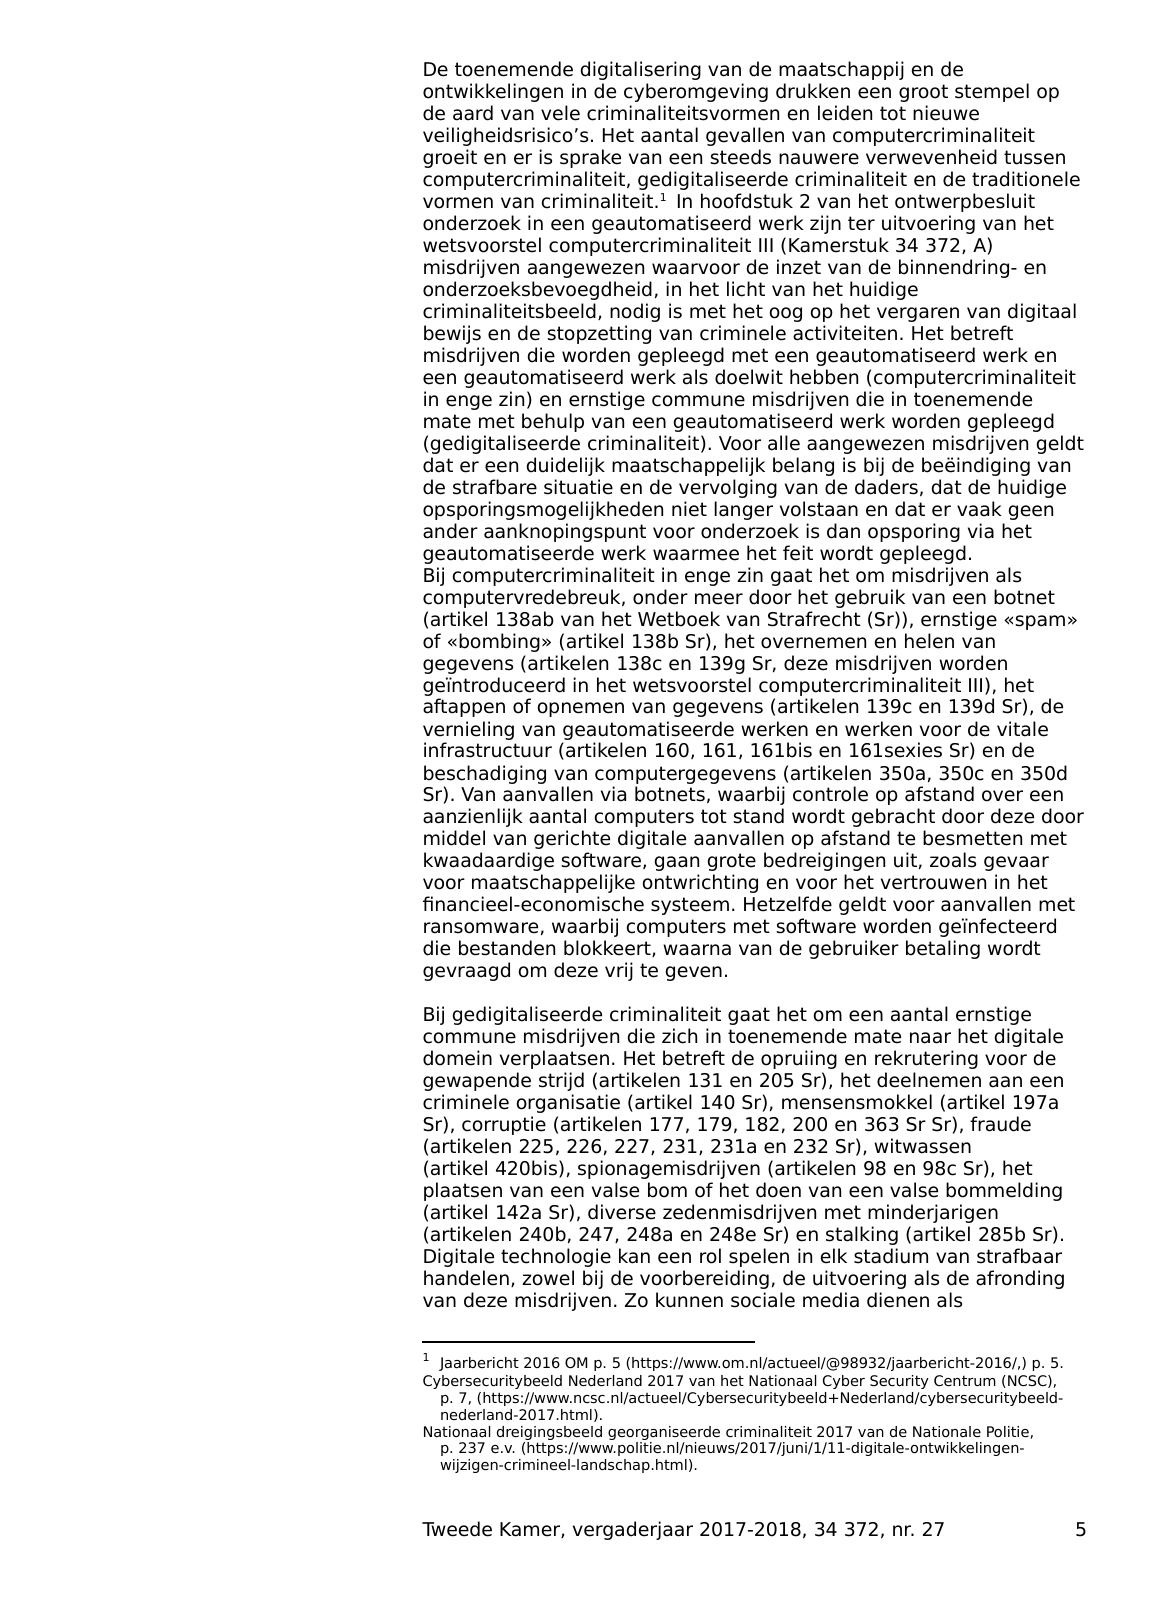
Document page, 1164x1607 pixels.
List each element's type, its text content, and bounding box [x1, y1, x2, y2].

text Bij computercriminaliteit in enge zin gaat het om misdrijven als computervredebreuk, onder meer door het gebruik van een botnet (artikel 138ab van het Wetboek van Strafrecht (Sr)), ernstige «spam» of «bombing» (artikel 138b Sr), het overnemen en helen van gegevens (artikelen 138c en 139g Sr, deze misdrijven worden geïntroduceerd in het wetsvoorstel computercriminaliteit III), het aftappen of opnemen van gegevens (artikelen 139c en 139d Sr), de vernieling van geautomatiseerde werken en werken voor de vitale infrastructuur (artikelen 160, 161, 161bis en 161sexies Sr) en de beschadiging van computergegevens (artikelen 350a, 350c en 350d Sr). Van aanvallen via botnets, waarbij controle op afstand over een aanzienlijk aantal computers tot stand wordt gebracht door deze door middel van gerichte digitale aanvallen op afstand te besmetten met kwaadaardige software, gaan grote bedreigingen uit, zoals gevaar voor maatschappelijke ontwrichting en voor het vertrouwen in het financieel-economische systeem. Hetzelfde geldt voor aanvallen met ransomware, waarbij computers met software worden geïnfecteerd die bestanden blokkeert, waarna van de gebruiker betaling wordt gevraagd om deze vrij te geven. [422, 564, 1087, 982]
text De toenemende digitalisering van de maatschappij en de ontwikkelingen in de cyberomgeving drukken een groot stempel op de aard van vele criminaliteitsvormen en leiden tot nieuwe veiligheidsrisico’s. Het aantal gevallen van computercriminaliteit groeit en er is sprake van een steeds nauwere verwevenheid tussen computercriminaliteit, gedigitaliseerde criminaliteit en de traditionele vormen van criminaliteit. In hoofdstuk 2 van het ontwerpbesluit onderzoek in een geautomatiseerd werk zijn ter uitvoering van het wetsvoorstel computercriminaliteit III (Kamerstuk 34 372, A) misdrijven aangewezen waarvoor de inzet van de binnendring- en onderzoeksbevoegdheid, in het licht van het huidige criminaliteitsbeeld, nodig is met het oog op het vergaren van digitaal bewijs en de stopzetting van criminele activiteiten. Het betreft misdrijven die worden gepleegd met een geautomatiseerd werk en een geautomatiseerd werk als doelwit hebben (computercriminaliteit in enge zin) en ernstige commune misdrijven die in toenemende mate met behulp van een geautomatiseerd werk worden gepleegd (gedigitaliseerde criminaliteit). Voor alle aangewezen misdrijven geldt dat er een duidelijk maatschappelijk belang is bij de beëindiging van de strafbare situatie en de vervolging van de daders, dat de huidige opsporingsmogelijkheden niet langer volstaan en dat er vaak geen ander aanknopingspunt voor onderzoek is dan opsporing via het geautomatiseerde werk waarmee het feit wordt gepleegd. [422, 59, 1087, 564]
text Jaarbericht 2016 OM p. 5 (https://www.om.nl/actueel/@98932/jaarbericht-2016/,) p. 5. [422, 1351, 1087, 1373]
text Nationaal dreigingsbeeld georganiseerde criminaliteit 2017 van de Nationale Politie, p. 237 e.v. (https://www.politie.nl/nieuws/2017/juni/1/11-digitale-ontwikkelingen-wijzigen-crimineel-landschap.html). [422, 1424, 1087, 1474]
text Cybersecuritybeeld Nederland 2017 van het Nationaal Cyber Security Centrum (NCSC), p. 7, (https://www.ncsc.nl/actueel/Cybersecuritybeeld+Nederland/cybersecuritybeeld-nederland-2017.html). [422, 1373, 1087, 1424]
text Bij gedigitaliseerde criminaliteit gaat het om een aantal ernstige commune misdrijven die zich in toenemende mate naar het digitale domein verplaatsen. Het betreft de opruiing en rekrutering voor de gewapende strijd (artikelen 131 en 205 Sr), het deelnemen aan een criminele organisatie (artikel 140 Sr), mensensmokkel (artikel 197a Sr), corruptie (artikelen 177, 179, 182, 200 en 363 Sr Sr), fraude (artikelen 225, 226, 227, 231, 231a en 232 Sr), witwassen (artikel 420bis), spionagemisdrijven (artikelen 98 en 98c Sr), het plaatsen van een valse bom of het doen van een valse bommelding (artikel 142a Sr), diverse zedenmisdrijven met minderjarigen (artikelen 240b, 247, 248a en 248e Sr) en stalking (artikel 285b Sr). Digitale technologie kan een rol spelen in elk stadium van strafbaar handelen, zowel bij de voorbereiding, de uitvoering als de afronding van deze misdrijven. Zo kunnen sociale media dienen als [422, 1004, 1087, 1312]
